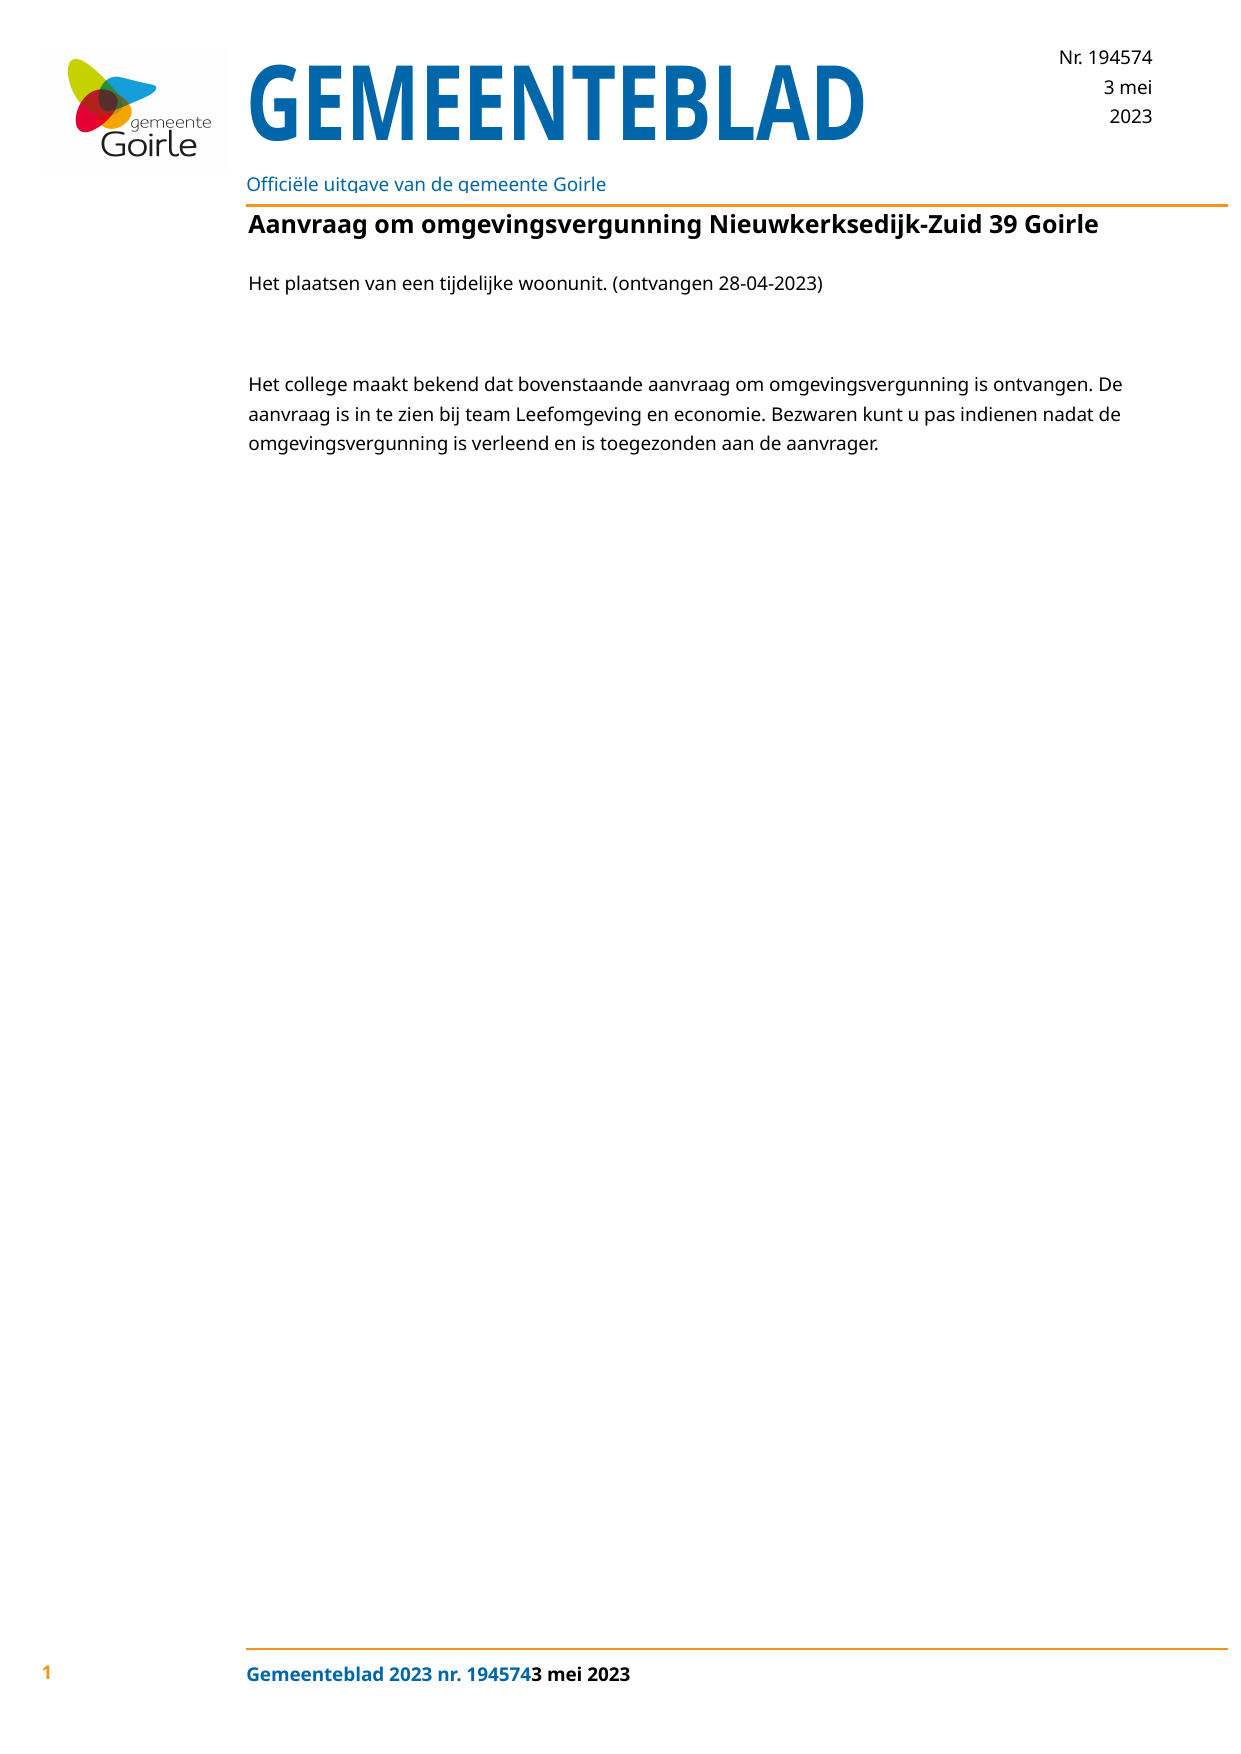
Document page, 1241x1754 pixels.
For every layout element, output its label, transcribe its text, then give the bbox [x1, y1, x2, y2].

text Aanvraag om omgevingsvergunning Nieuwkerksedijk-Zuid 39 Goirle [248, 207, 1152, 241]
text Het plaatsen van een tijdelijke woonunit. (ontvangen 28-04-2023) [248, 270, 1152, 296]
picture [41, 47, 231, 172]
text Het college maakt bekend dat bovenstaande aanvraag om omgevingsvergunning is ontvangen. De aanvraag is in te zien bij team Leefomgeving en economie. Bezwaren kunt u pas indienen nadat de omgevingsvergunning is verleend en is toegezonden aan de aanvrager. [248, 371, 1152, 456]
